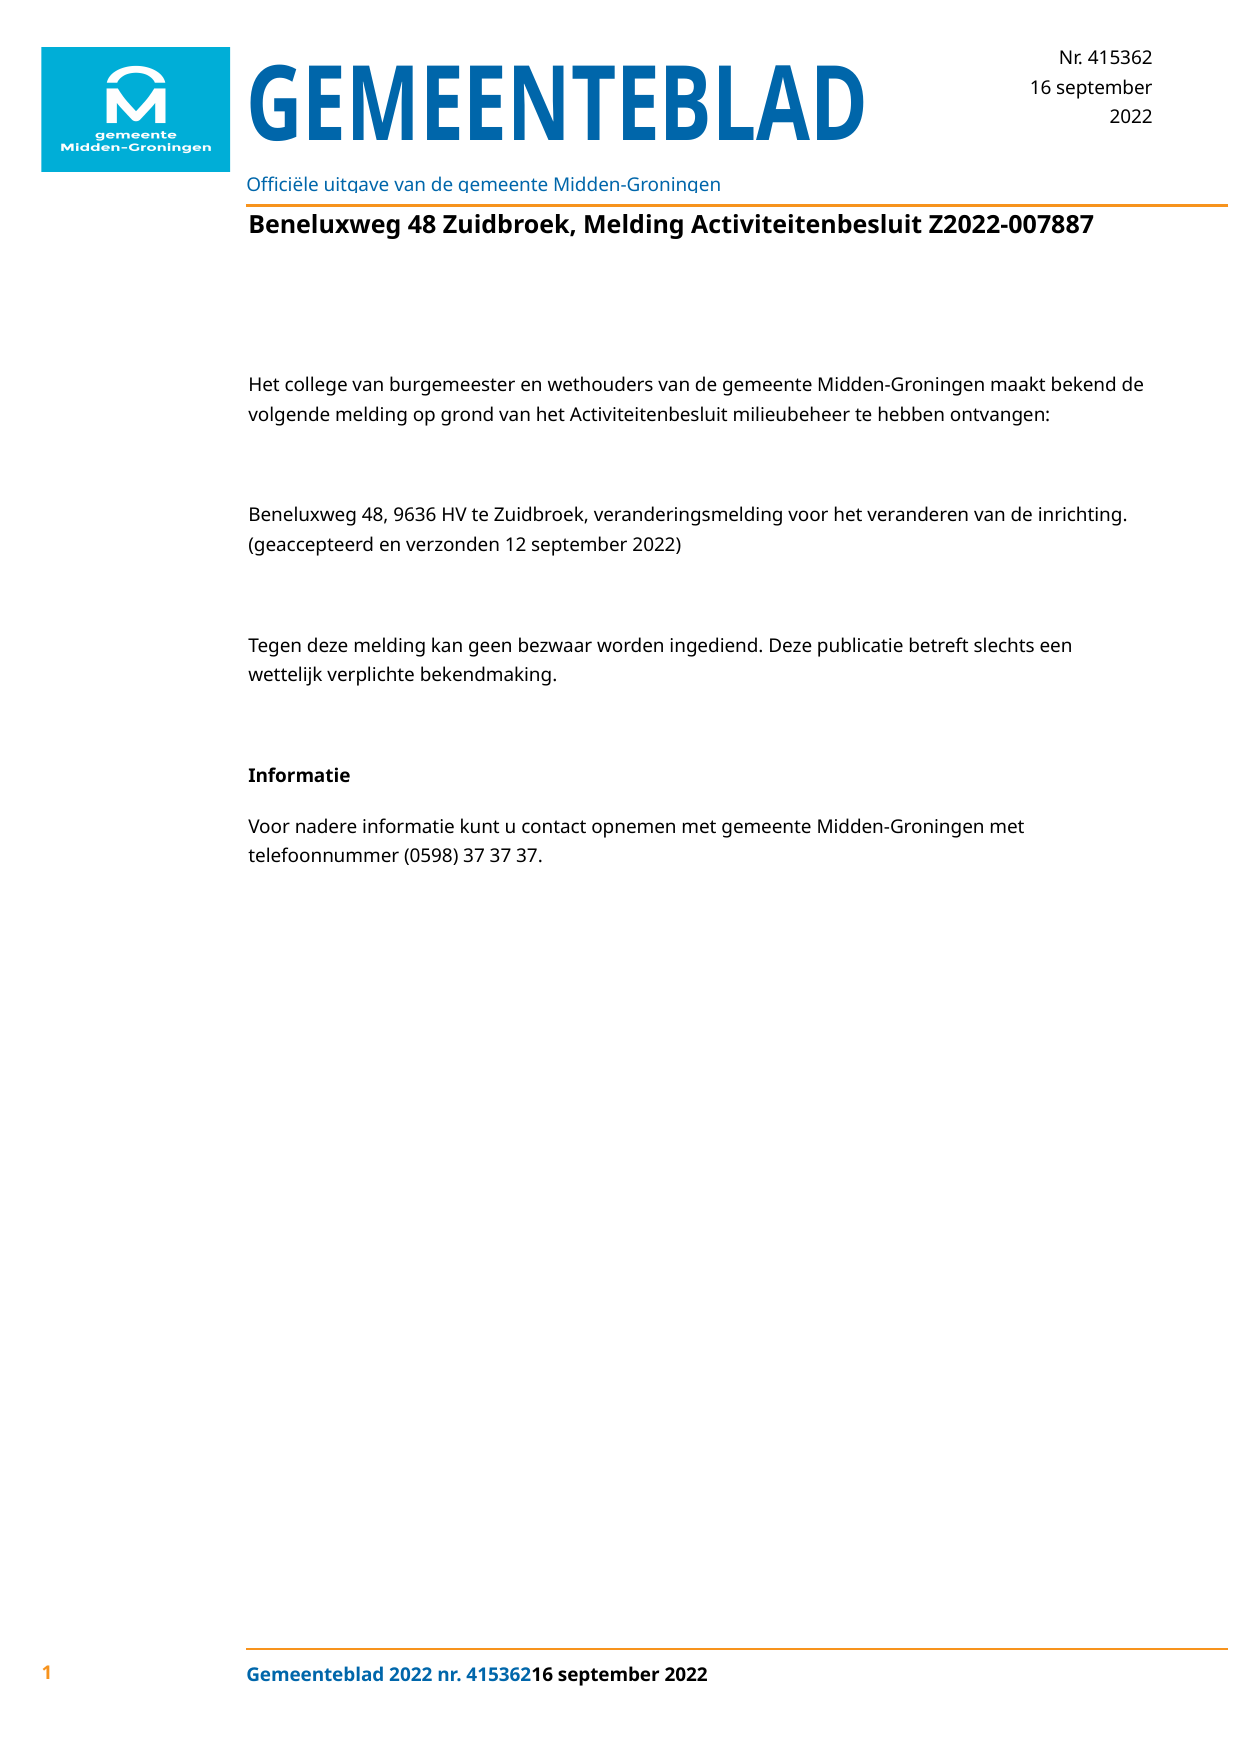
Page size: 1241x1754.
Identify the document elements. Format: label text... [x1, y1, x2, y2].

text Beneluxweg 48 Zuidbroek, Melding Activiteitenbesluit Z2022-007887 [248, 207, 1152, 241]
text Voor nadere informatie kunt u contact opnemen met gemeente Midden-Groningen met telefoonnummer (0598) 37 37 37. [248, 813, 1152, 868]
picture [184, 146, 190, 153]
picture [107, 89, 165, 122]
text Het college van burgemeester en wethouders van de gemeente Midden-Groningen maakt bekend de volgende melding op grond van het Activiteitenbesluit milieubeheer te hebben ontvangen: [248, 371, 1152, 426]
picture [108, 66, 164, 82]
text Beneluxweg 48, 9636 HV te Zuidbroek, veranderingsmelding voor het veranderen van de inrichting. (geaccepteerd en verzonden 12 september 2022) [248, 502, 1152, 557]
text Informatie [248, 762, 1152, 788]
text Tegen deze melding kan geen bezwaar worden ingediend. Deze publicatie betreft slechts een wettelijk verplichte bekendmaking. [248, 632, 1152, 687]
